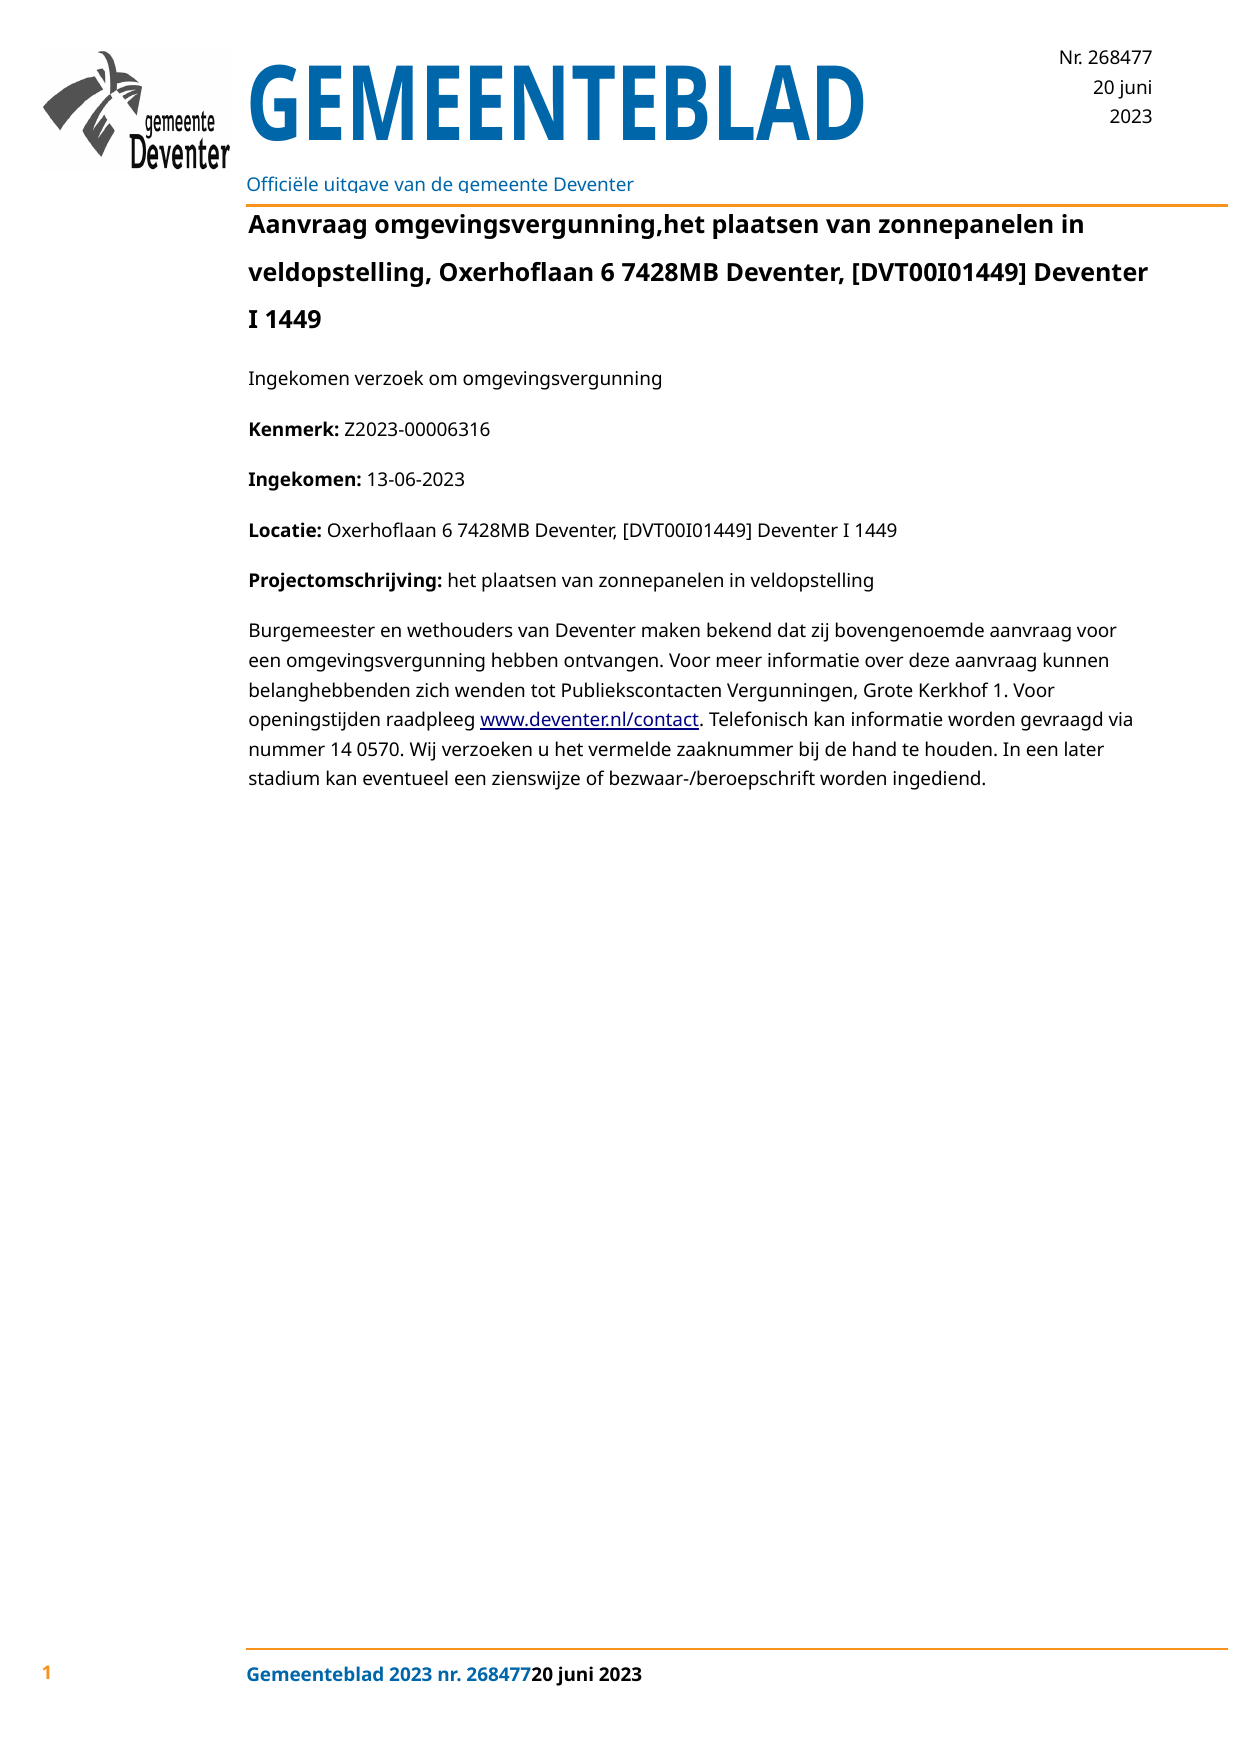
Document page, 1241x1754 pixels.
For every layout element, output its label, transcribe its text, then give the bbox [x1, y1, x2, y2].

text Ingekomen verzoek om omgevingsvergunning [248, 366, 1152, 391]
picture [41, 47, 231, 172]
text Locatie: Oxerhoflaan 6 7428MB Deventer, [DVT00I01449] Deventer I 1449 [248, 517, 1152, 542]
text Ingekomen: 13-06-2023 [248, 466, 1152, 492]
text Aanvraag omgevingsvergunning,het plaatsen van zonnepanelen in veldopstelling, Oxerhoflaan 6 7428MB Deventer, [DVT00I01449] Deventer I 1449 [248, 207, 1152, 336]
text Burgemeester en wethouders van Deventer maken bekend dat zij bovengenoemde aanvraag voor een omgevingsvergunning hebben ontvangen. Voor meer informatie over deze aanvraag kunnen belanghebbenden zich wenden tot Publiekscontacten Vergunningen, Grote Kerkhof 1. Voor openingstijden raadpleeg www.deventer.nl/contact. Telefonisch kan informatie worden gevraagd via nummer 14 0570. Wij verzoeken u het vermelde zaaknummer bij de hand te houden. In een later stadium kan eventueel een zienswijze of bezwaar-/beroepschrift worden ingediend. [248, 618, 1152, 791]
text Projectomschrijving: het plaatsen van zonnepanelen in veldopstelling [248, 567, 1152, 593]
text Kenmerk: Z2023-00006316 [248, 416, 1152, 442]
